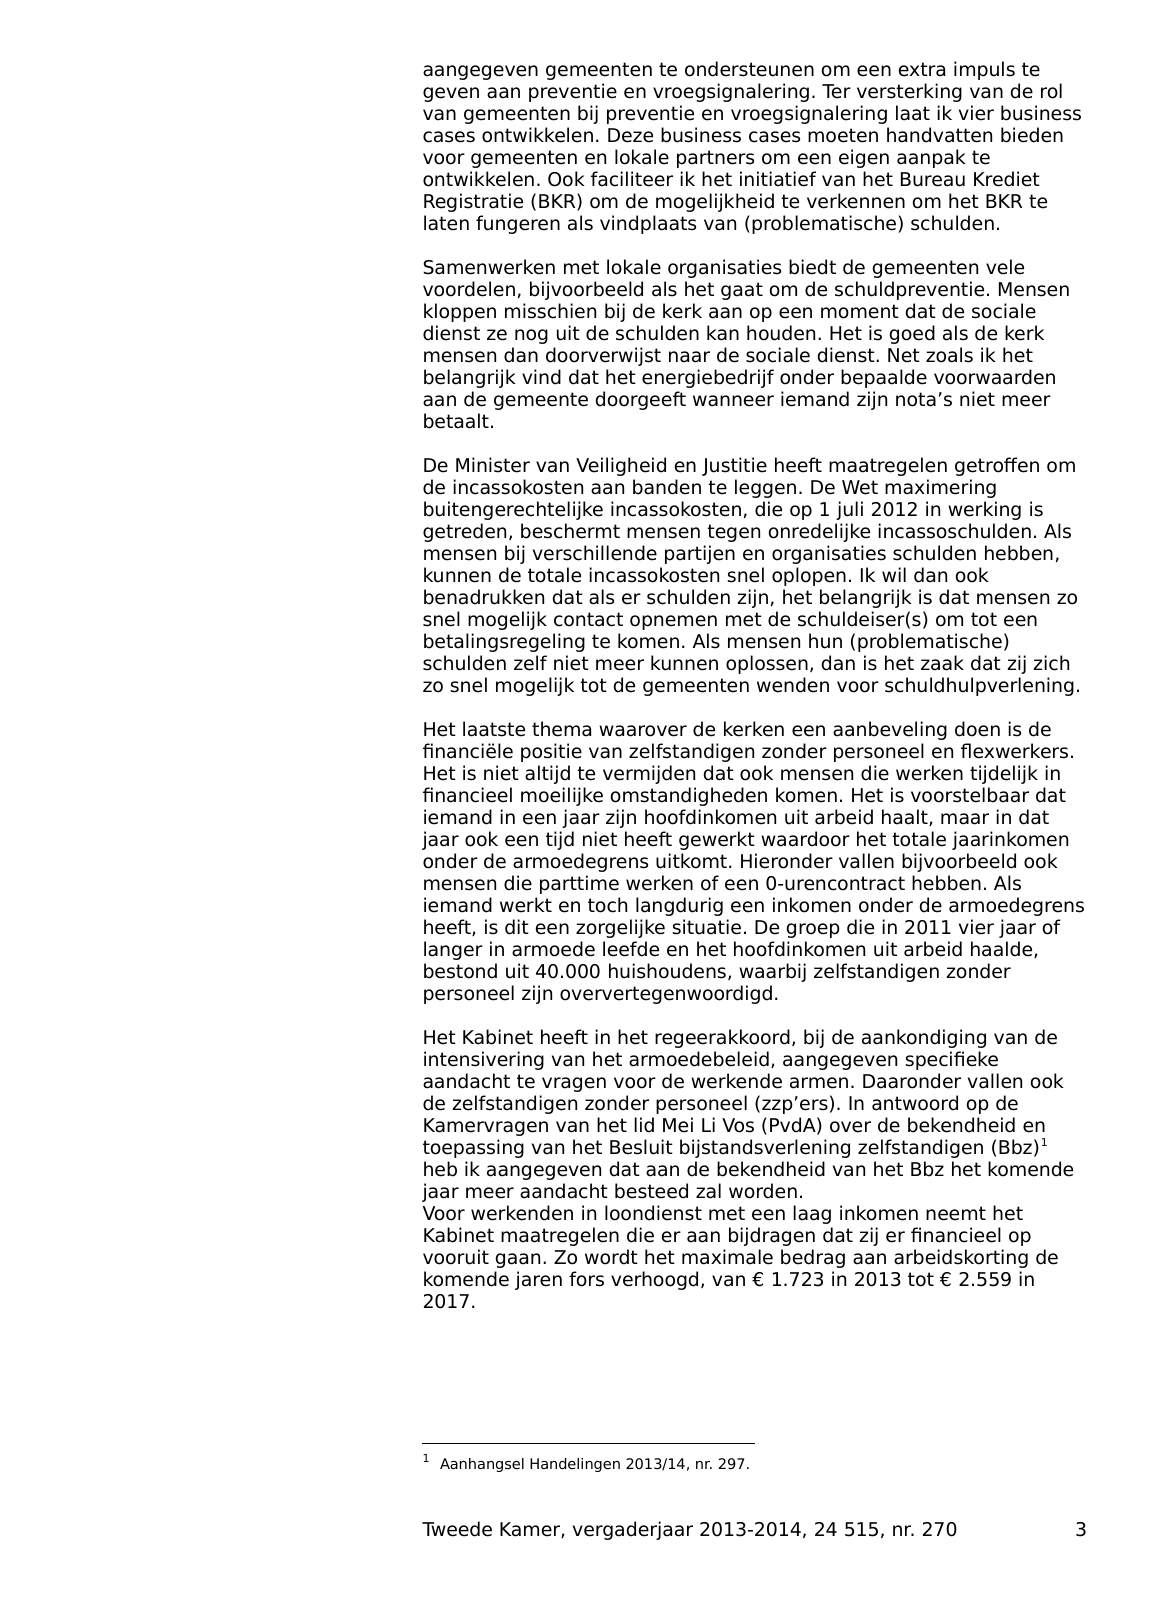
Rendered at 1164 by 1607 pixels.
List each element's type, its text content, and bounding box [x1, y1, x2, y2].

text Voor werkenden in loondienst met een laag inkomen neemt het Kabinet maatregelen die er aan bijdragen dat zij er financieel op vooruit gaan. Zo wordt het maximale bedrag aan arbeidskorting de komende jaren fors verhoogd, van € 1.723 in 2013 tot € 2.559 in 2017. [422, 1203, 1087, 1313]
text Samenwerken met lokale organisaties biedt de gemeenten vele voordelen, bijvoorbeeld als het gaat om de schuldpreventie. Mensen kloppen misschien bij de kerk aan op een moment dat de sociale dienst ze nog uit de schulden kan houden. Het is goed als de kerk mensen dan doorverwijst naar de sociale dienst. Net zoals ik het belangrijk vind dat het energiebedrijf onder bepaalde voorwaarden aan de gemeente doorgeeft wanneer iemand zijn nota’s niet meer betaalt. [422, 257, 1087, 433]
text aangegeven gemeenten te ondersteunen om een extra impuls te geven aan preventie en vroegsignalering. Ter versterking van de rol van gemeenten bij preventie en vroegsignalering laat ik vier business cases ontwikkelen. Deze business cases moeten handvatten bieden voor gemeenten en lokale partners om een eigen aanpak te ontwikkelen. Ook faciliteer ik het initiatief van het Bureau Krediet Registratie (BKR) om de mogelijkheid te verkennen om het BKR te laten fungeren als vindplaats van (problematische) schulden. [422, 59, 1087, 235]
text Aanhangsel Handelingen 2013/14, nr. 297. [422, 1452, 1087, 1474]
text De Minister van Veiligheid en Justitie heeft maatregelen getroffen om de incassokosten aan banden te leggen. De Wet maximering buitengerechtelijke incassokosten, die op 1 juli 2012 in werking is getreden, beschermt mensen tegen onredelijke incassoschulden. Als mensen bij verschillende partijen en organisaties schulden hebben, kunnen de totale incassokosten snel oplopen. Ik wil dan ook benadrukken dat als er schulden zijn, het belangrijk is dat mensen zo snel mogelijk contact opnemen met de schuldeiser(s) om tot een betalingsregeling te komen. Als mensen hun (problematische) schulden zelf niet meer kunnen oplossen, dan is het zaak dat zij zich zo snel mogelijk tot de gemeenten wenden voor schuldhulpverlening. [422, 455, 1087, 697]
text Het laatste thema waarover de kerken een aanbeveling doen is de financiële positie van zelfstandigen zonder personeel en flexwerkers. Het is niet altijd te vermijden dat ook mensen die werken tijdelijk in financieel moeilijke omstandigheden komen. Het is voorstelbaar dat iemand in een jaar zijn hoofdinkomen uit arbeid haalt, maar in dat jaar ook een tijd niet heeft gewerkt waardoor het totale jaarinkomen onder de armoedegrens uitkomt. Hieronder vallen bijvoorbeeld ook mensen die parttime werken of een 0-urencontract hebben. Als iemand werkt en toch langdurig een inkomen onder de armoedegrens heeft, is dit een zorgelijke situatie. De groep die in 2011 vier jaar of langer in armoede leefde en het hoofdinkomen uit arbeid haalde, bestond uit 40.000 huishoudens, waarbij zelfstandigen zonder personeel zijn oververtegenwoordigd. [422, 719, 1087, 1005]
text Het Kabinet heeft in het regeerakkoord, bij de aankondiging van de intensivering van het armoedebeleid, aangegeven specifieke aandacht te vragen voor de werkende armen. Daaronder vallen ook de zelfstandigen zonder personeel (zzp’ers). In antwoord op de Kamervragen van het lid Mei Li Vos (PvdA) over de bekendheid en toepassing van het Besluit bijstandsverlening zelfstandigen (Bbz) heb ik aangegeven dat aan de bekendheid van het Bbz het komende jaar meer aandacht besteed zal worden. [422, 1027, 1087, 1203]
